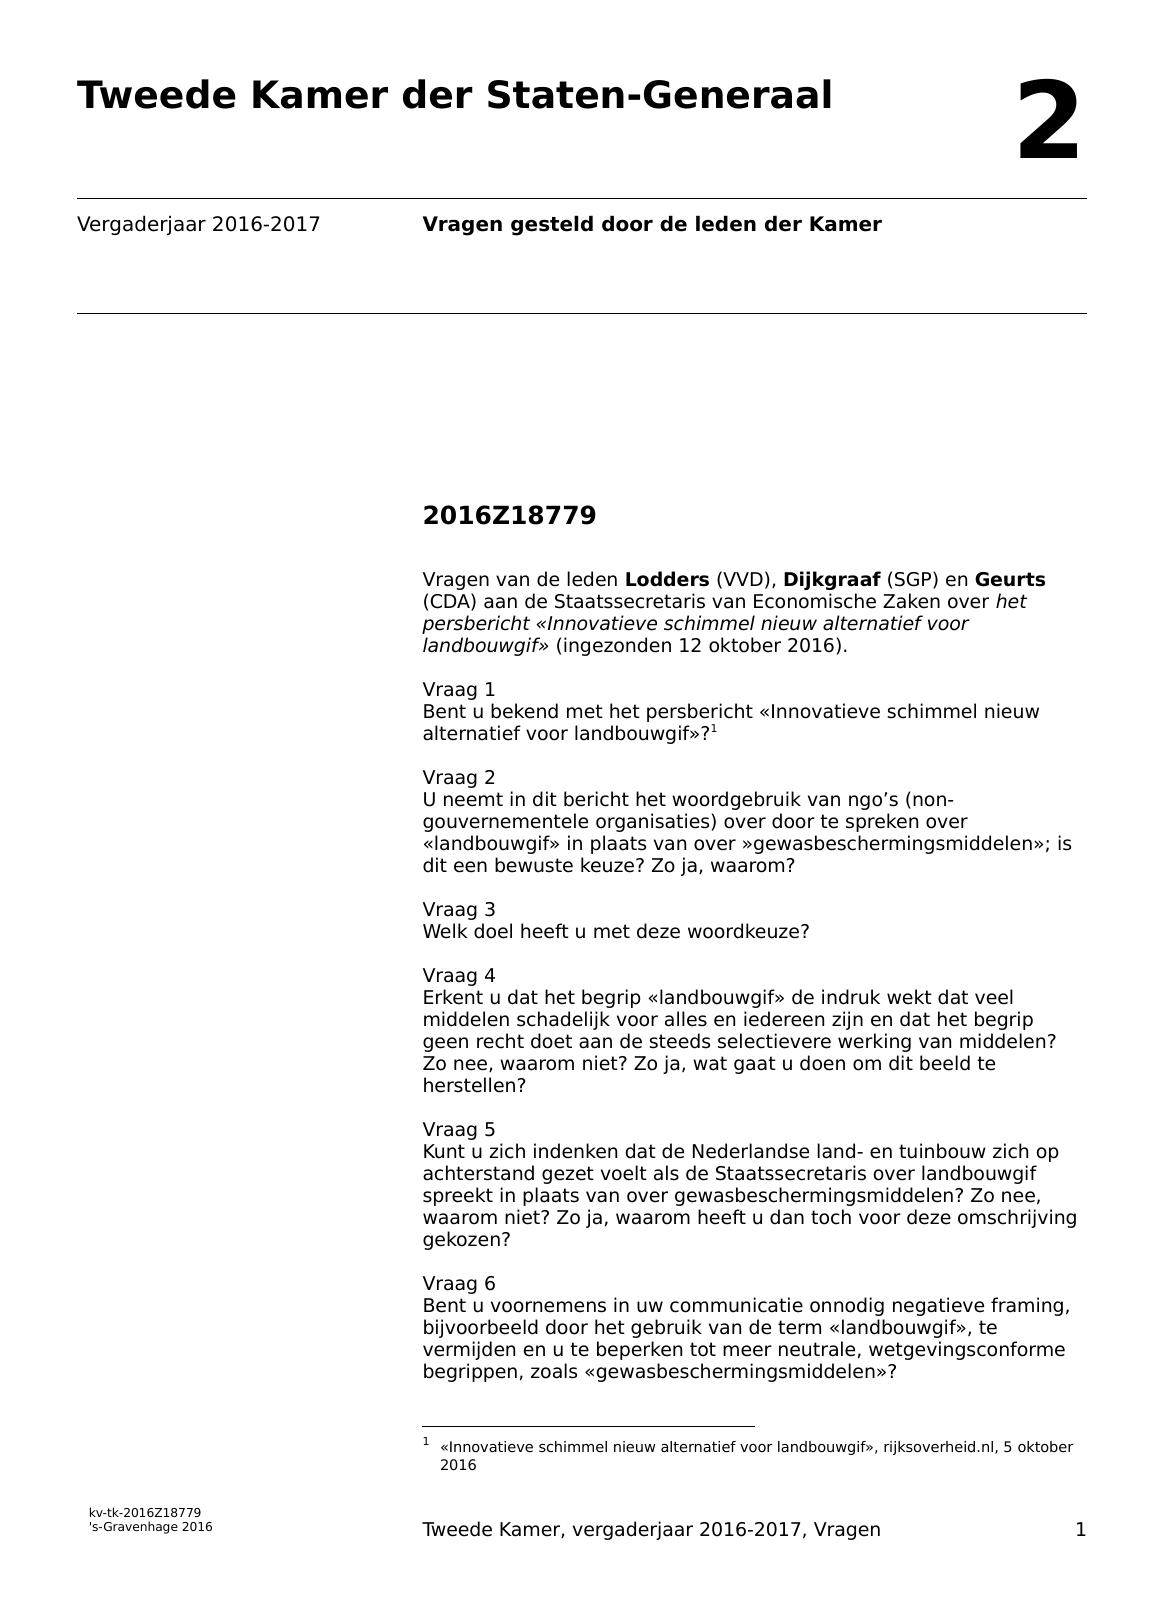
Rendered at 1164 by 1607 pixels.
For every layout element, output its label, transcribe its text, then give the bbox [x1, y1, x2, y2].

table_header Tweede Kamer der Staten-Generaal [77, 59, 886, 198]
text Kunt u zich indenken dat de Nederlandse land- en tuinbouw zich op achterstand gezet voelt als de Staatssecretaris over landbouwgif spreekt in plaats van over gewasbeschermingsmiddelen? Zo nee, waarom niet? Zo ja, waarom heeft u dan toch voor deze omschrijving gekozen? [422, 1141, 1087, 1251]
text 's-Gravenhage 2016 [88, 1520, 323, 1534]
text Vraag 6 [422, 1273, 1087, 1295]
text «Innovatieve schimmel nieuw alternatief voor landbouwgif», rijksoverheid.nl, 5 oktober 2016 [422, 1435, 1087, 1474]
text 2016Z18779 [422, 501, 1087, 531]
table_header 2 [886, 59, 1087, 198]
table_cell Vergaderjaar 2016-2017 [77, 199, 422, 313]
text Welk doel heeft u met deze woordkeuze? [422, 921, 1087, 943]
text Vraag 4 [422, 965, 1087, 987]
text Vraag 3 [422, 899, 1087, 921]
text Vraag 5 [422, 1119, 1087, 1141]
text Vraag 2 [422, 767, 1087, 789]
text Vraag 1 [422, 679, 1087, 701]
text Vragen van de leden Lodders (VVD), Dijkgraaf (SGP) en Geurts (CDA) aan de Staatssecretaris van Economische Zaken over het persbericht «Innovatieve schimmel nieuw alternatief voor landbouwgif» (ingezonden 12 oktober 2016). [422, 569, 1087, 657]
text Erkent u dat het begrip «landbouwgif» de indruk wekt dat veel middelen schadelijk voor alles en iedereen zijn en dat het begrip geen recht doet aan de steeds selectievere werking van middelen? Zo nee, waarom niet? Zo ja, wat gaat u doen om dit beeld te herstellen? [422, 987, 1087, 1097]
text Bent u bekend met het persbericht «Innovatieve schimmel nieuw alternatief voor landbouwgif»? [422, 701, 1087, 745]
text U neemt in dit bericht het woordgebruik van ngo’s (non-gouvernementele organisaties) over door te spreken over «landbouwgif» in plaats van over »gewasbeschermingsmiddelen»; is dit een bewuste keuze? Zo ja, waarom? [422, 789, 1087, 877]
table_cell Vragen gesteld door de leden der Kamer [422, 199, 1087, 313]
text Bent u voornemens in uw communicatie onnodig negatieve framing, bijvoorbeeld door het gebruik van de term «landbouwgif», te vermijden en u te beperken tot meer neutrale, wetgevingsconforme begrippen, zoals «gewasbeschermingsmiddelen»? [422, 1295, 1087, 1383]
text kv-tk-2016Z18779 [88, 1506, 323, 1520]
